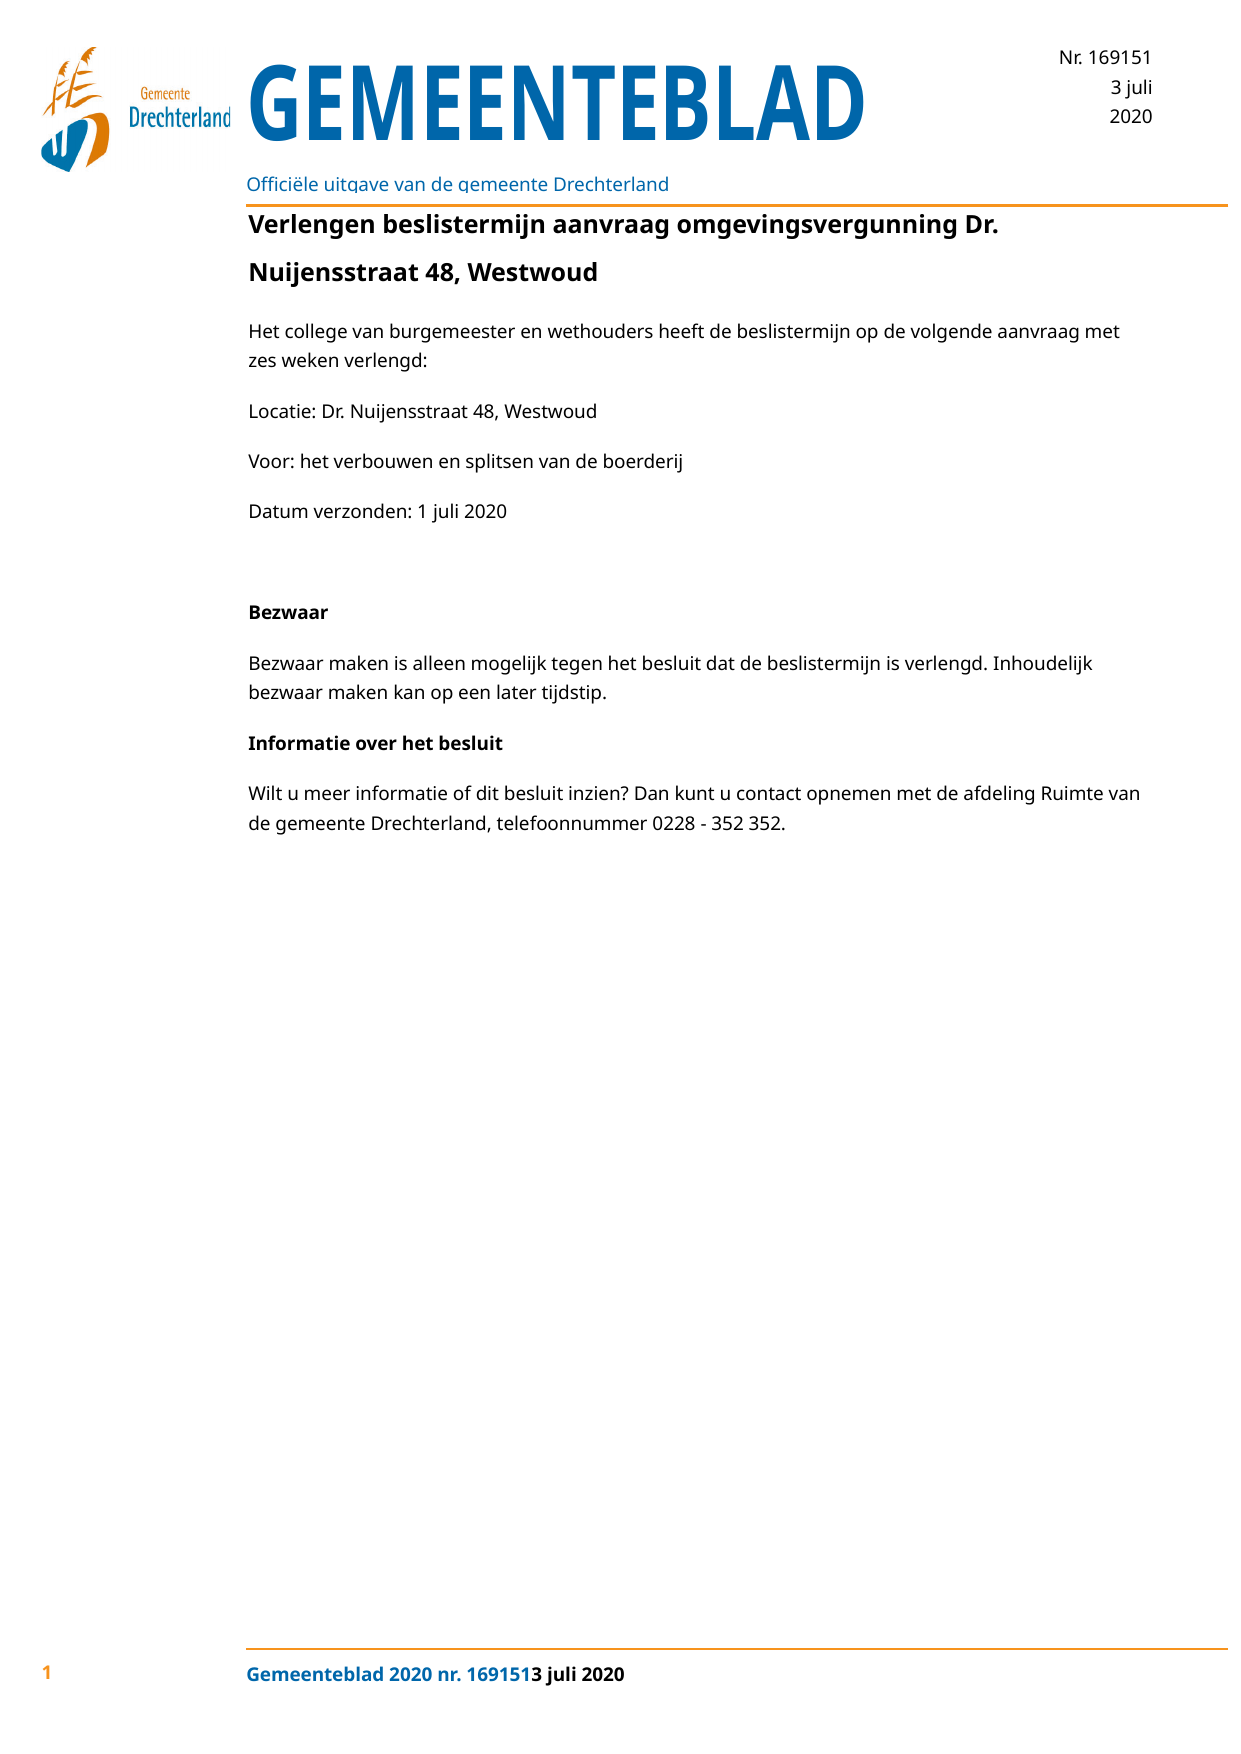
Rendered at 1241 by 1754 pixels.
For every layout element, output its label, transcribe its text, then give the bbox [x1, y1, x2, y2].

text Informatie over het besluit [248, 730, 1152, 756]
picture [226, 115, 231, 124]
text Datum verzonden: 1 juli 2020 [248, 499, 1152, 524]
text Verlengen beslistermijn aanvraag omgevingsvergunning Dr. Nuijensstraat 48, Westwoud [248, 207, 1152, 288]
text Bezwaar [248, 599, 1152, 625]
text Bezwaar maken is alleen mogelijk tegen het besluit dat de beslistermijn is verlengd. Inhoudelijk bezwaar maken kan op een later tijdstip. [248, 650, 1152, 705]
text Het college van burgemeester en wethouders heeft de beslistermijn op de volgende aanvraag met zes weken verlengd: [248, 318, 1152, 373]
picture [41, 158, 64, 172]
text Locatie: Dr. Nuijensstraat 48, Westwoud [248, 398, 1152, 424]
text Wilt u meer informatie of dit besluit inzien? Dan kunt u contact opnemen met de afdeling Ruimte van de gemeente Drechterland, telefoonnummer 0228 - 352 352. [248, 780, 1152, 836]
picture [41, 47, 231, 172]
text Voor: het verbouwen en splitsen van de boerderij [248, 448, 1152, 474]
